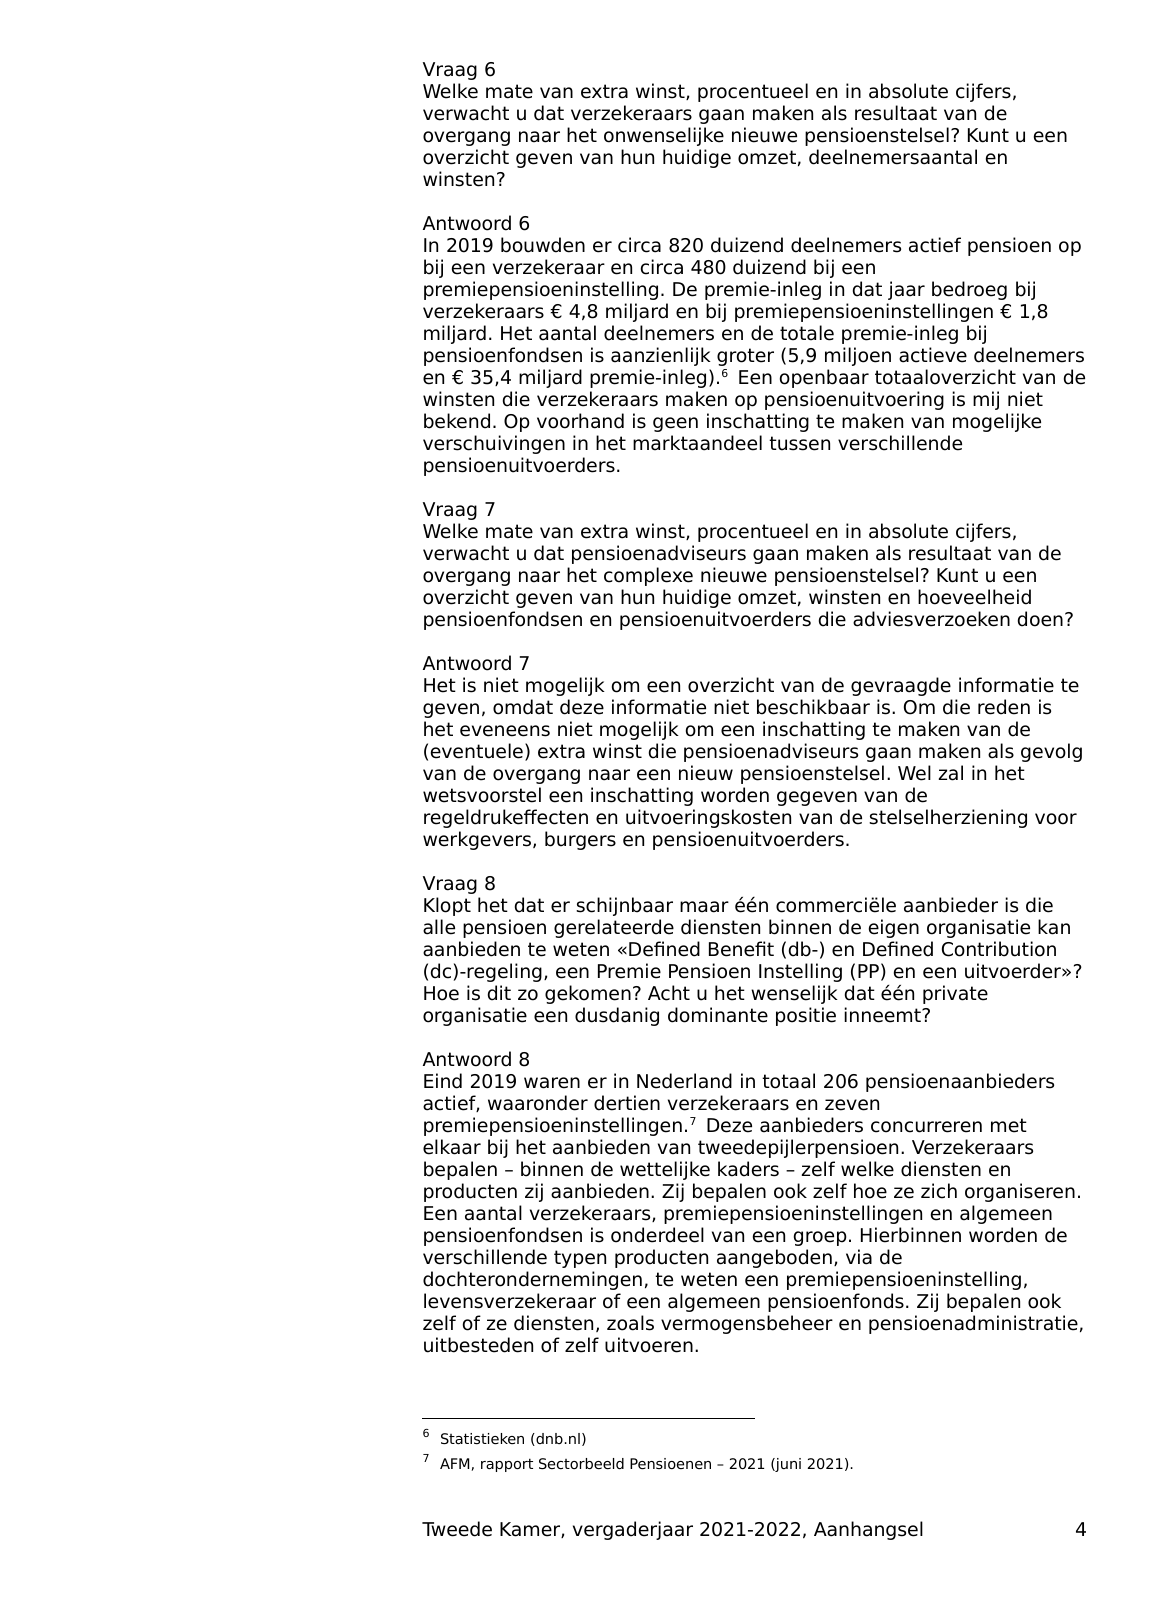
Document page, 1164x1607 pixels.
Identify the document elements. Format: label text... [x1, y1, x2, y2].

text Antwoord 6 [422, 213, 1087, 235]
text Het is niet mogelijk om een overzicht van de gevraagde informatie te geven, omdat deze informatie niet beschikbaar is. Om die reden is het eveneens niet mogelijk om een inschatting te maken van de (eventuele) extra winst die pensioenadviseurs gaan maken als gevolg van de overgang naar een nieuw pensioenstelsel. Wel zal in het wetsvoorstel een inschatting worden gegeven van de regeldrukeffecten en uitvoeringskosten van de stelselherziening voor werkgevers, burgers en pensioenuitvoerders. [422, 675, 1087, 851]
text Eind 2019 waren er in Nederland in totaal 206 pensioenaanbieders actief, waaronder dertien verzekeraars en zeven premiepensioeninstellingen. Deze aanbieders concurreren met elkaar bij het aanbieden van tweedepijlerpensioen. Verzekeraars bepalen – binnen de wettelijke kaders – zelf welke diensten en producten zij aanbieden. Zij bepalen ook zelf hoe ze zich organiseren. Een aantal verzekeraars, premiepensioeninstellingen en algemeen pensioenfondsen is onderdeel van een groep. Hierbinnen worden de verschillende typen producten aangeboden, via de dochterondernemingen, te weten een premiepensioeninstelling, levensverzekeraar of een algemeen pensioenfonds. Zij bepalen ook zelf of ze diensten, zoals vermogensbeheer en pensioenadministratie, uitbesteden of zelf uitvoeren. [422, 1071, 1087, 1357]
text Antwoord 7 [422, 653, 1087, 675]
text Vraag 8 [422, 873, 1087, 895]
text Statistieken (dnb.nl) [422, 1427, 1087, 1449]
text Welke mate van extra winst, procentueel en in absolute cijfers, verwacht u dat verzekeraars gaan maken als resultaat van de overgang naar het onwenselijke nieuwe pensioenstelsel? Kunt u een overzicht geven van hun huidige omzet, deelnemersaantal en winsten? [422, 81, 1087, 191]
text Welke mate van extra winst, procentueel en in absolute cijfers, verwacht u dat pensioenadviseurs gaan maken als resultaat van de overgang naar het complexe nieuwe pensioenstelsel? Kunt u een overzicht geven van hun huidige omzet, winsten en hoeveelheid pensioenfondsen en pensioenuitvoerders die adviesverzoeken doen? [422, 521, 1087, 631]
text Vraag 6 [422, 59, 1087, 81]
text Antwoord 8 [422, 1049, 1087, 1071]
text Klopt het dat er schijnbaar maar één commerciële aanbieder is die alle pensioen gerelateerde diensten binnen de eigen organisatie kan aanbieden te weten «Defined Benefit (db-) en Defined Contribution (dc)-regeling, een Premie Pensioen Instelling (PP) en een uitvoerder»? Hoe is dit zo gekomen? Acht u het wenselijk dat één private organisatie een dusdanig dominante positie inneemt? [422, 895, 1087, 1027]
text AFM, rapport Sectorbeeld Pensioenen – 2021 (juni 2021). [422, 1452, 1087, 1474]
text Vraag 7 [422, 499, 1087, 521]
text In 2019 bouwden er circa 820 duizend deelnemers actief pensioen op bij een verzekeraar en circa 480 duizend bij een premiepensioeninstelling. De premie-inleg in dat jaar bedroeg bij verzekeraars € 4,8 miljard en bij premiepensioeninstellingen € 1,8 miljard. Het aantal deelnemers en de totale premie-inleg bij pensioenfondsen is aanzienlijk groter (5,9 miljoen actieve deelnemers en € 35,4 miljard premie-inleg). Een openbaar totaaloverzicht van de winsten die verzekeraars maken op pensioenuitvoering is mij niet bekend. Op voorhand is geen inschatting te maken van mogelijke verschuivingen in het marktaandeel tussen verschillende pensioenuitvoerders. [422, 235, 1087, 477]
